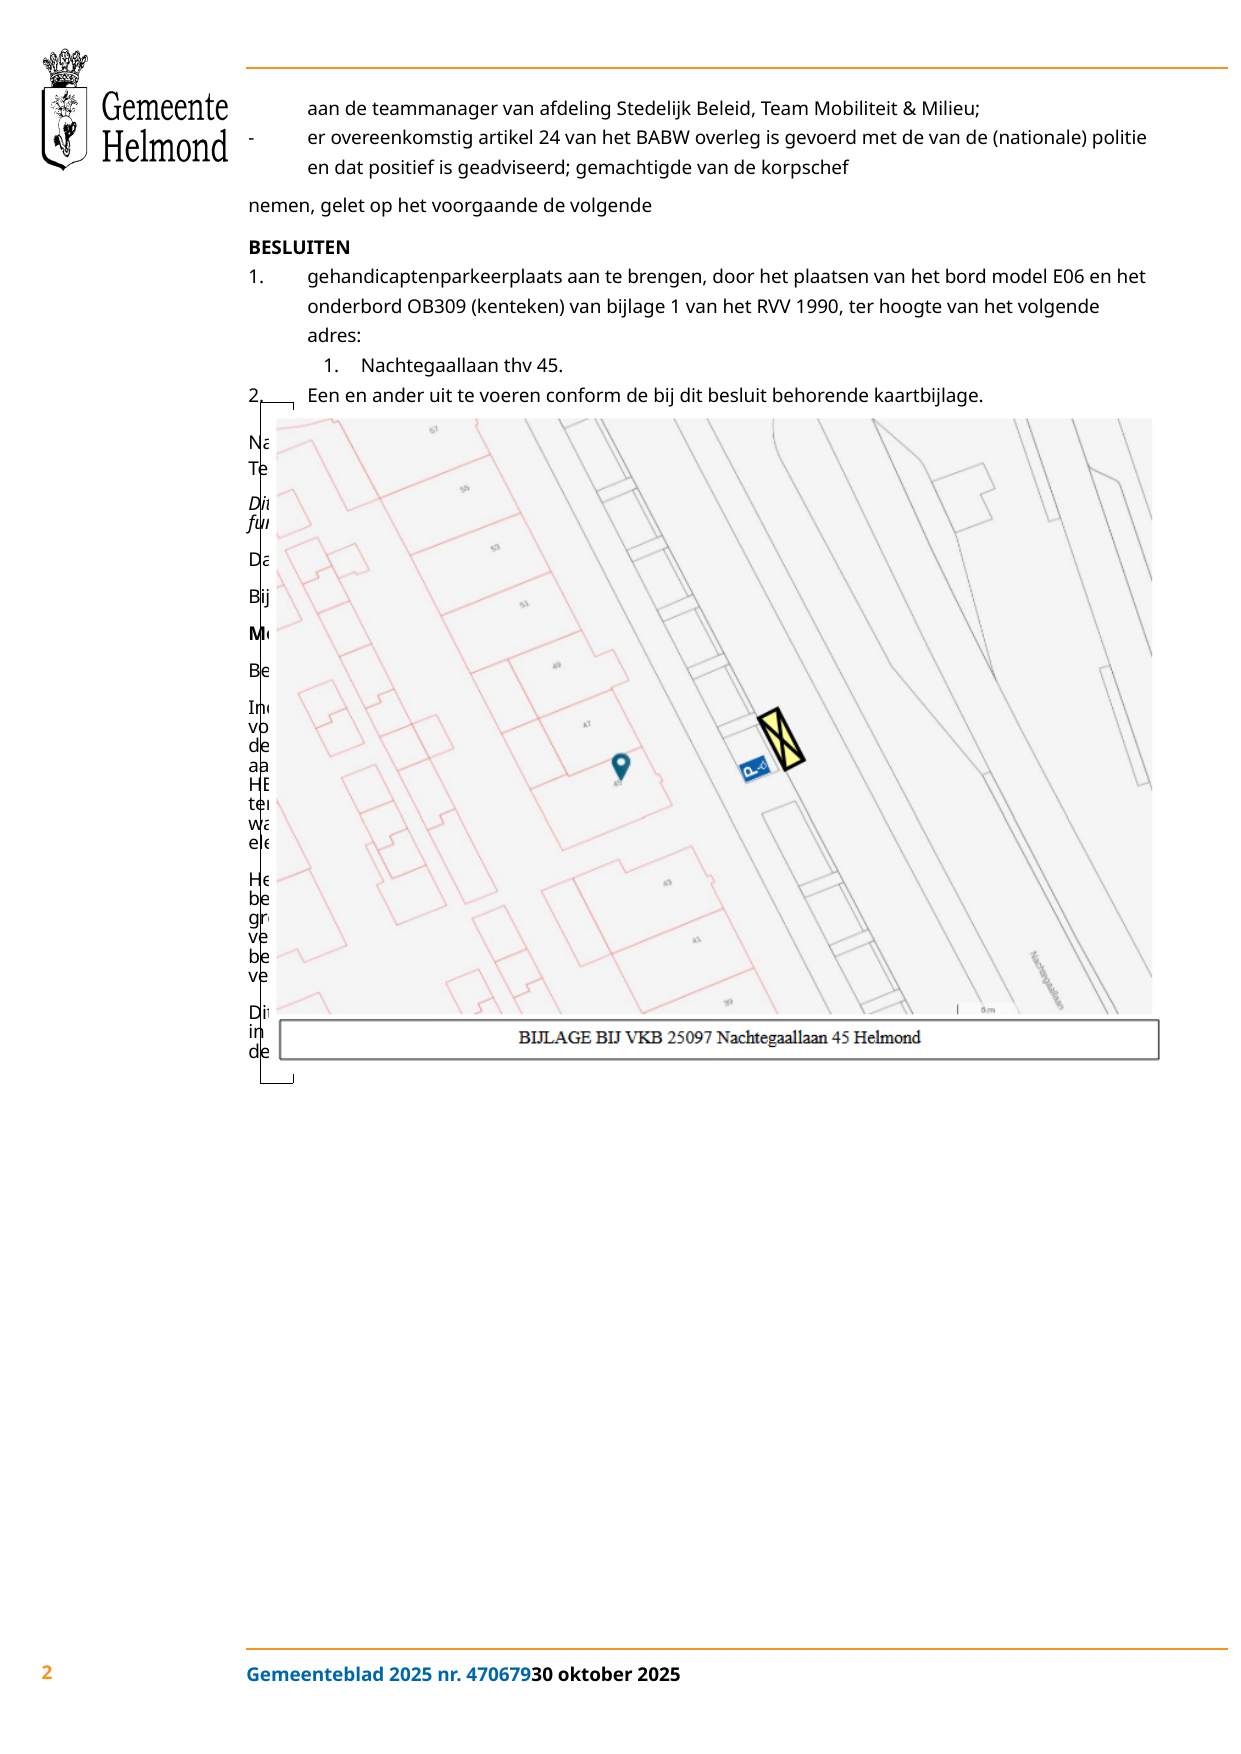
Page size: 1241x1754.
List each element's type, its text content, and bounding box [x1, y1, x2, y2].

text BESLUITEN [248, 234, 1152, 259]
picture [41, 47, 231, 172]
list gehandicaptenparkeerplaats aan te brengen, door het plaatsen van het bord model E06 en het onderbord OB309 (kenteken) van bijlage 1 van het RVV 1990, ter hoogte van het volgende adres: [248, 263, 1152, 348]
picture [268, 410, 1173, 1074]
list aan de teammanager van afdeling Stedelijk Beleid, Team Mobiliteit & Milieu; [248, 95, 1152, 121]
list Een en ander uit te voeren conform de bij dit besluit behorende kaartbijlage. [248, 382, 1152, 407]
text nemen, gelet op het voorgaande de volgende [248, 192, 1152, 218]
list Nachtegaallaan thv 45. [323, 352, 1152, 378]
list er overeenkomstig artikel 24 van het BABW overleg is gevoerd met de van de (nationale) politie en dat positief is geadviseerd; gemachtigde van de korpschef [248, 124, 1152, 180]
